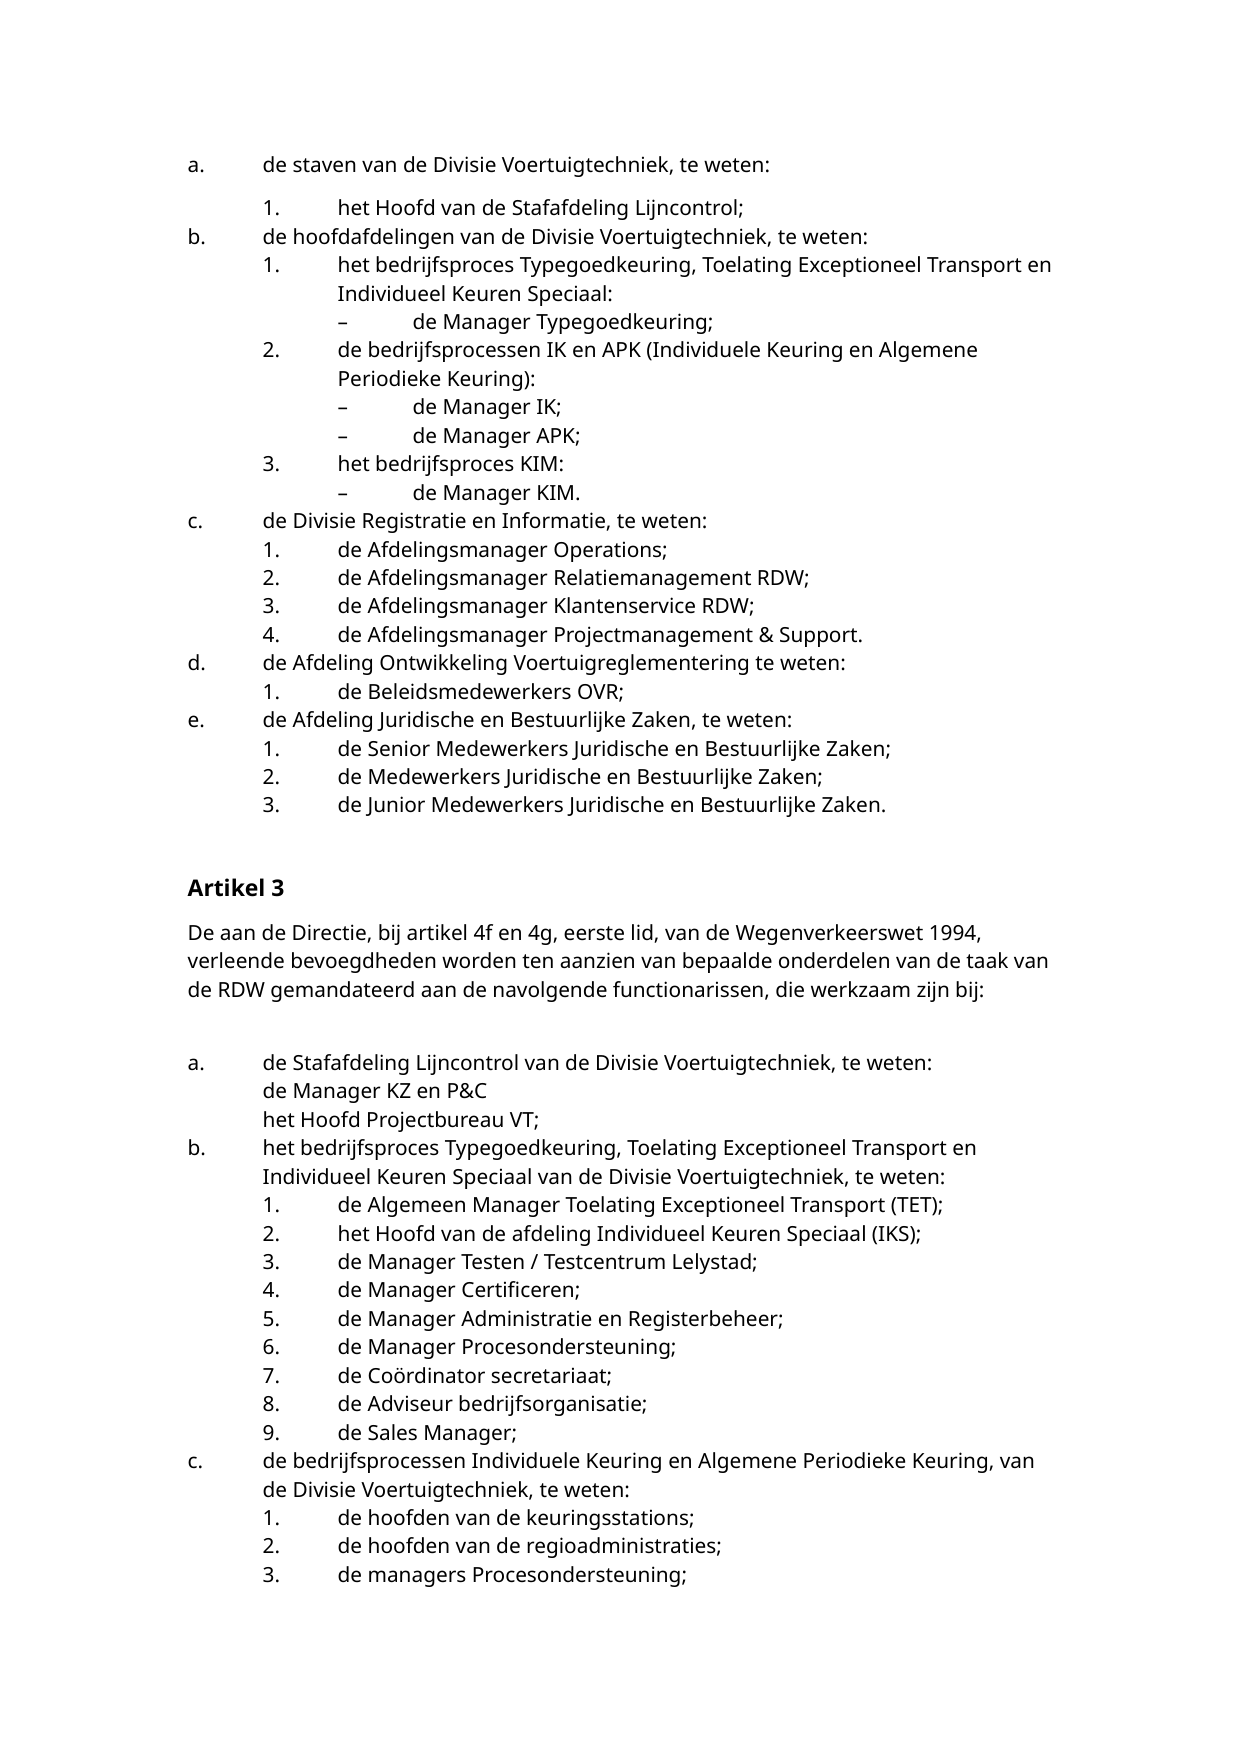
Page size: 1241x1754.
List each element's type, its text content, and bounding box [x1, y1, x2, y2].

list de Afdelingsmanager Klantenservice RDW; [262, 592, 1053, 620]
subtitle Artikel 3 [187, 872, 1053, 903]
list de Manager Administratie en Registerbeheer; [262, 1304, 1053, 1332]
list de Manager Testen / Testcentrum Lelystad; [262, 1247, 1053, 1276]
list de Manager KZ en P&C [187, 1077, 1053, 1105]
list de hoofdafdelingen van de Divisie Voertuigtechniek, te weten: [187, 222, 1053, 250]
list de Junior Medewerkers Juridische en Bestuurlijke Zaken. [262, 791, 1053, 819]
list de Sales Manager; [262, 1418, 1053, 1446]
list de Manager APK; [337, 421, 1053, 449]
list het Hoofd van de Stafafdeling Lijncontrol; [262, 193, 1053, 222]
list de Manager IK; [337, 392, 1053, 421]
list de Medewerkers Juridische en Bestuurlijke Zaken; [262, 762, 1053, 791]
list de Afdeling Juridische en Bestuurlijke Zaken, te weten: [187, 705, 1053, 734]
list de hoofden van de regioadministraties; [262, 1532, 1053, 1560]
list de Afdeling Ontwikkeling Voertuigreglementering te weten: [187, 648, 1053, 677]
list het Hoofd van de afdeling Individueel Keuren Speciaal (IKS); [262, 1219, 1053, 1247]
list de bedrijfsprocessen IK en APK (Individuele Keuring en Algemene Periodieke Keuring): [262, 336, 1053, 392]
list de staven van de Divisie Voertuigtechniek, te weten: [187, 150, 1053, 178]
list het Hoofd Projectbureau VT; [187, 1105, 1053, 1133]
list de bedrijfsprocessen Individuele Keuring en Algemene Periodieke Keuring, van de Divisie Voertuigtechniek, te weten: [187, 1446, 1053, 1503]
list de Senior Medewerkers Juridische en Bestuurlijke Zaken; [262, 734, 1053, 762]
list het bedrijfsproces Typegoedkeuring, Toelating Exceptioneel Transport en Individueel Keuren Speciaal van de Divisie Voertuigtechniek, te weten: [187, 1133, 1053, 1190]
list de Coördinator secretariaat; [262, 1361, 1053, 1389]
list de Adviseur bedrijfsorganisatie; [262, 1389, 1053, 1418]
list de Afdelingsmanager Operations; [262, 535, 1053, 563]
list de Algemeen Manager Toelating Exceptioneel Transport (TET); [262, 1190, 1053, 1219]
list de managers Procesondersteuning; [262, 1560, 1053, 1588]
list de Manager KIM. [337, 478, 1053, 506]
list de Manager Typegoedkeuring; [337, 307, 1053, 336]
list de Afdelingsmanager Relatiemanagement RDW; [262, 563, 1053, 592]
list de Manager Certificeren; [262, 1276, 1053, 1304]
list de Stafafdeling Lijncontrol van de Divisie Voertuigtechniek, te weten: [187, 1048, 1053, 1077]
list de hoofden van de keuringsstations; [262, 1503, 1053, 1532]
list de Beleidsmedewerkers OVR; [262, 677, 1053, 705]
list de Afdelingsmanager Projectmanagement & Support. [262, 620, 1053, 648]
list het bedrijfsproces KIM: [262, 449, 1053, 478]
list de Divisie Registratie en Informatie, te weten: [187, 506, 1053, 535]
list het bedrijfsproces Typegoedkeuring, Toelating Exceptioneel Transport en Individueel Keuren Speciaal: [262, 250, 1053, 307]
list de Manager Procesondersteuning; [262, 1332, 1053, 1361]
text De aan de Directie, bij artikel 4f en 4g, eerste lid, van de Wegenverkeerswet 1994, verleende bevoegdheden worden ten aanzien van bepaalde onderdelen van de taak van de RDW gemandateerd aan de navolgende functionarissen, die werkzaam zijn bij: [187, 918, 1053, 1003]
